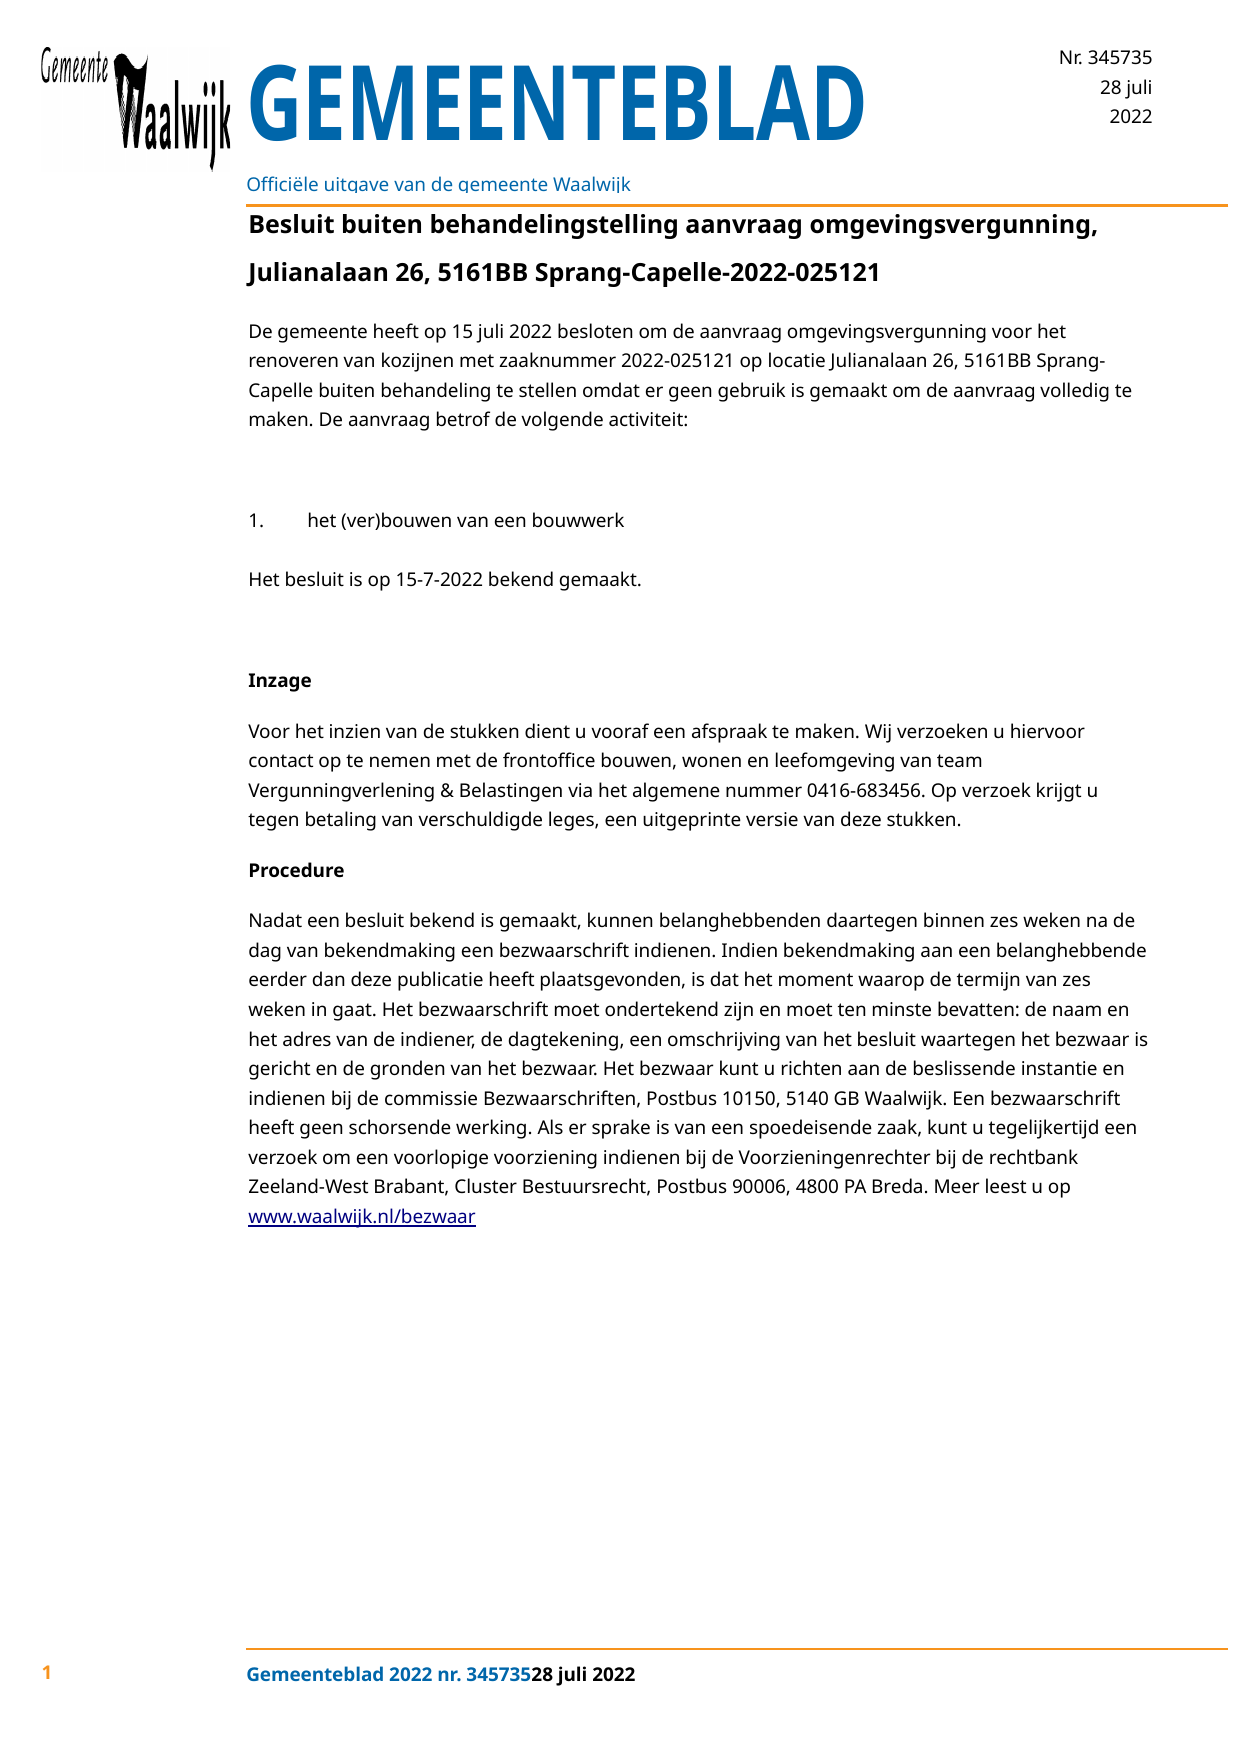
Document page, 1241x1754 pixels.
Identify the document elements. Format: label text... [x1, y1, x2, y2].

text Besluit buiten behandelingstelling aanvraag omgevingsvergunning, Julianalaan 26, 5161BB Sprang-Capelle-2022-025121 [248, 207, 1152, 288]
text Nadat een besluit bekend is gemaakt, kunnen belanghebbenden daartegen binnen zes weken na de dag van bekendmaking een bezwaarschrift indienen. Indien bekendmaking aan een belanghebbende eerder dan deze publicatie heeft plaatsgevonden, is dat het moment waarop de termijn van zes weken in gaat. Het bezwaarschrift moet ondertekend zijn en moet ten minste bevatten: de naam en het adres van de indiener, de dagtekening, een omschrijving van het besluit waartegen het bezwaar is gericht en de gronden van het bezwaar. Het bezwaar kunt u richten aan de beslissende instantie en indienen bij de commissie Bezwaarschriften, Postbus 10150, 5140 GB Waalwijk. Een bezwaarschrift heeft geen schorsende werking. Als er sprake is van een spoedeisende zaak, kunt u tegelijkertijd een verzoek om een voorlopige voorziening indienen bij de Voorzieningenrechter bij de rechtbank Zeeland-West Brabant, Cluster Bestuursrecht, Postbus 90006, 4800 PA Breda. Meer leest u op www.waalwijk.nl/bezwaar [248, 907, 1152, 1229]
text De gemeente heeft op 15 juli 2022 besloten om de aanvraag omgevingsvergunning voor het renoveren van kozijnen met zaaknummer 2022-025121 op locatie Julianalaan 26, 5161BB Sprang-Capelle buiten behandeling te stellen omdat er geen gebruik is gemaakt om de aanvraag volledig te maken. De aanvraag betrof de volgende activiteit: [248, 318, 1152, 432]
text Procedure [248, 857, 1152, 883]
list het (ver)bouwen van een bouwwerk [248, 507, 1152, 533]
text Voor het inzien van de stukken dient u vooraf een afspraak te maken. Wij verzoeken u hiervoor contact op te nemen met de frontoffice bouwen, wonen en leefomgeving van team Vergunningverlening & Belastingen via het algemene nummer 0416-683456. Op verzoek krijgt u tegen betaling van verschuldigde leges, een uitgeprinte versie van deze stukken. [248, 718, 1152, 832]
picture [41, 47, 231, 172]
text Inzage [248, 667, 1152, 693]
text Het besluit is op 15-7-2022 bekend gemaakt. [248, 567, 1152, 592]
